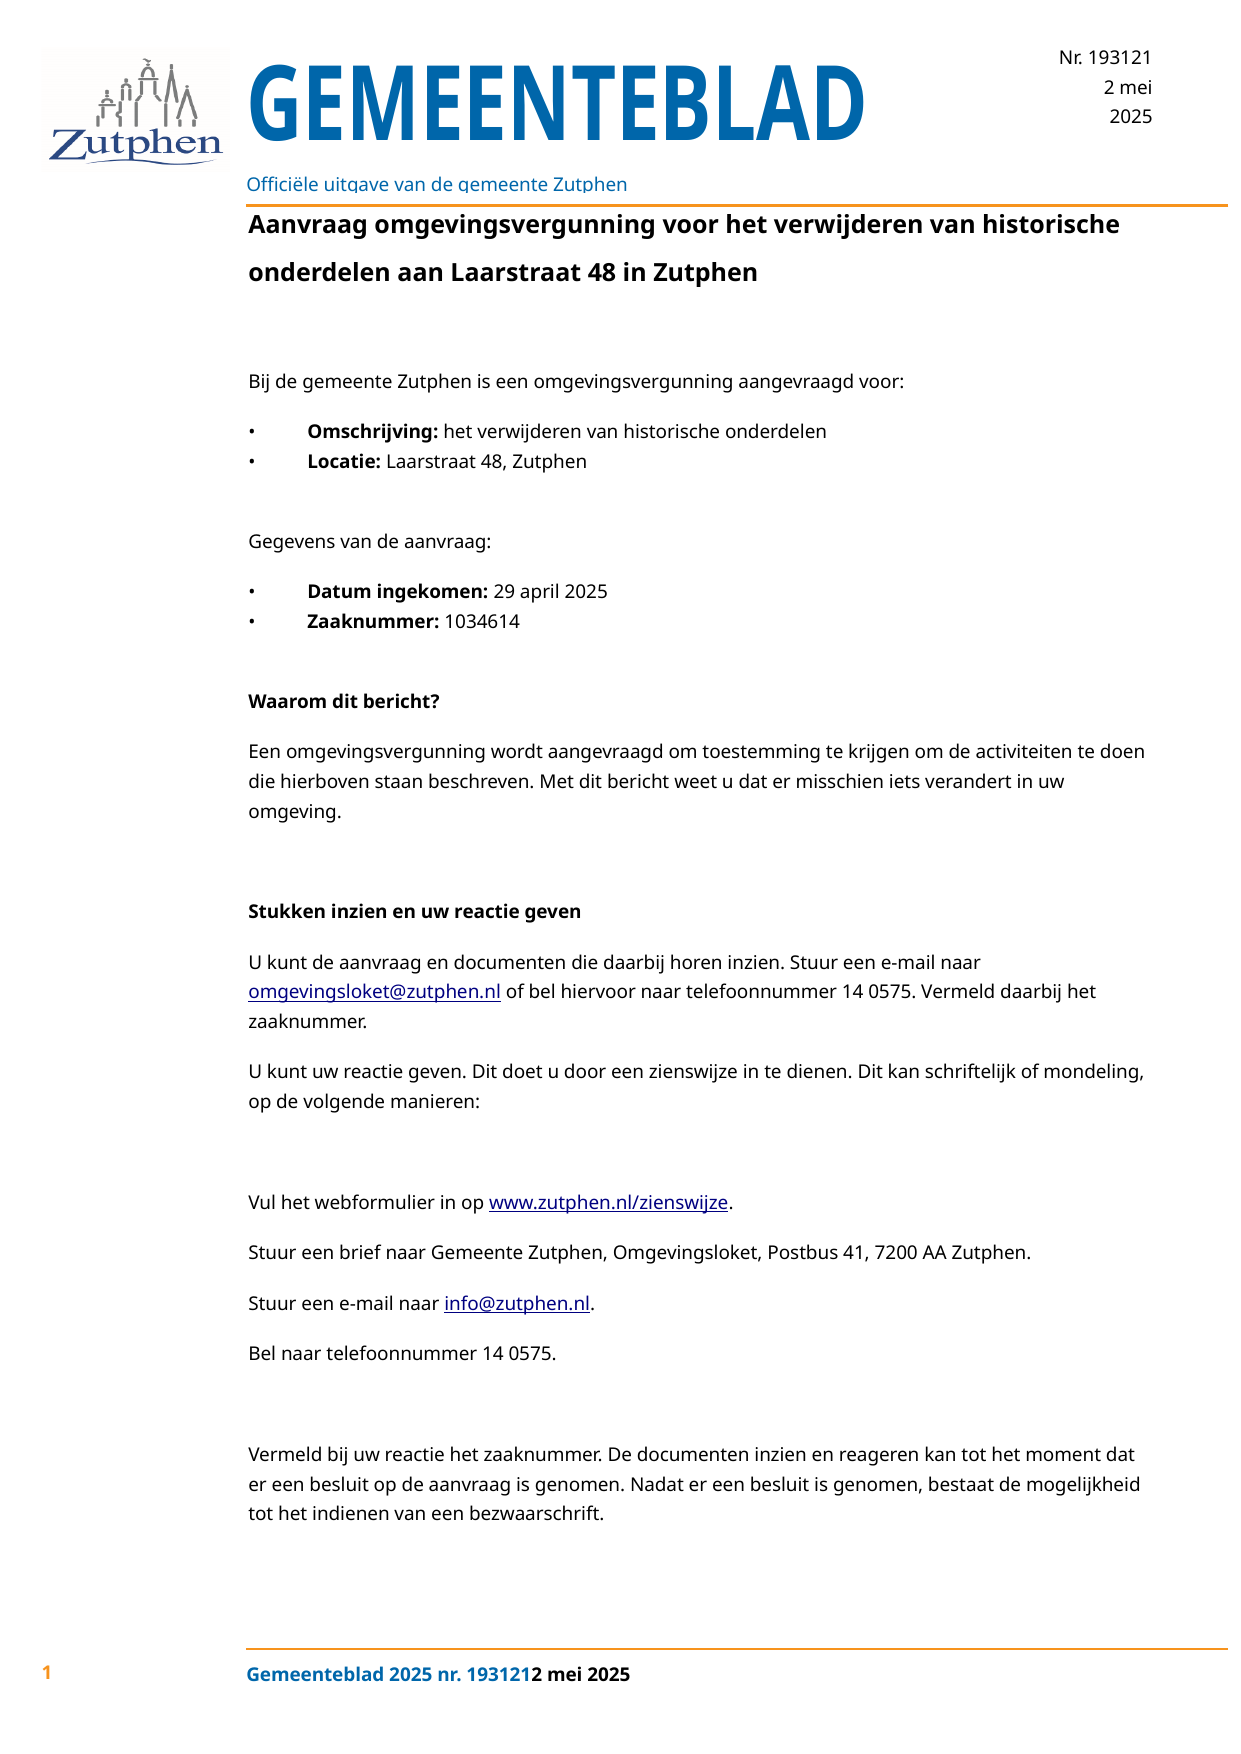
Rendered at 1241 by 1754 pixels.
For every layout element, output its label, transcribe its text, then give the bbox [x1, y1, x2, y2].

picture [41, 47, 231, 172]
text Stukken inzien en uw reactie geven [248, 899, 1152, 924]
text Vermeld bij uw reactie het zaaknummer. De documenten inzien en reageren kan tot het moment dat er een besluit op de aanvraag is genomen. Nadat er een besluit is genomen, bestaat de mogelijkheid tot het indienen van een bezwaarschrift. [248, 1441, 1152, 1526]
text Waarom dit bericht? [248, 688, 1152, 714]
text Stuur een brief naar Gemeente Zutphen, Omgevingsloket, Postbus 41, 7200 AA Zutphen. [248, 1239, 1152, 1265]
text Aanvraag omgevingsvergunning voor het verwijderen van historische onderdelen aan Laarstraat 48 in Zutphen [248, 207, 1152, 288]
text Stuur een e-mail naar info@zutphen.nl. [248, 1290, 1152, 1316]
list Omschrijving: het verwijderen van historische onderdelen [248, 419, 1152, 444]
text Vul het webformulier in op www.zutphen.nl/zienswijze. [248, 1189, 1152, 1215]
text U kunt uw reactie geven. Dit doet u door een zienswijze in te dienen. Dit kan schriftelijk of mondeling, op de volgende manieren: [248, 1059, 1152, 1114]
list Locatie: Laarstraat 48, Zutphen [248, 448, 1152, 474]
text Bij de gemeente Zutphen is een omgevingsvergunning aangevraagd voor: [248, 368, 1152, 394]
text Een omgevingsvergunning wordt aangevraagd om toestemming te krijgen om de activiteiten te doen die hierboven staan beschreven. Met dit bericht weet u dat er misschien iets verandert in uw omgeving. [248, 739, 1152, 824]
text Gegevens van de aanvraag: [248, 528, 1152, 554]
list Zaaknummer: 1034614 [248, 608, 1152, 634]
text U kunt de aanvraag en documenten die daarbij horen inzien. Stuur een e-mail naar omgevingsloket@zutphen.nl of bel hiervoor naar telefoonnummer 14 0575. Vermeld daarbij het zaaknummer. [248, 949, 1152, 1034]
text Bel naar telefoonnummer 14 0575. [248, 1340, 1152, 1366]
list Datum ingekomen: 29 april 2025 [248, 579, 1152, 604]
